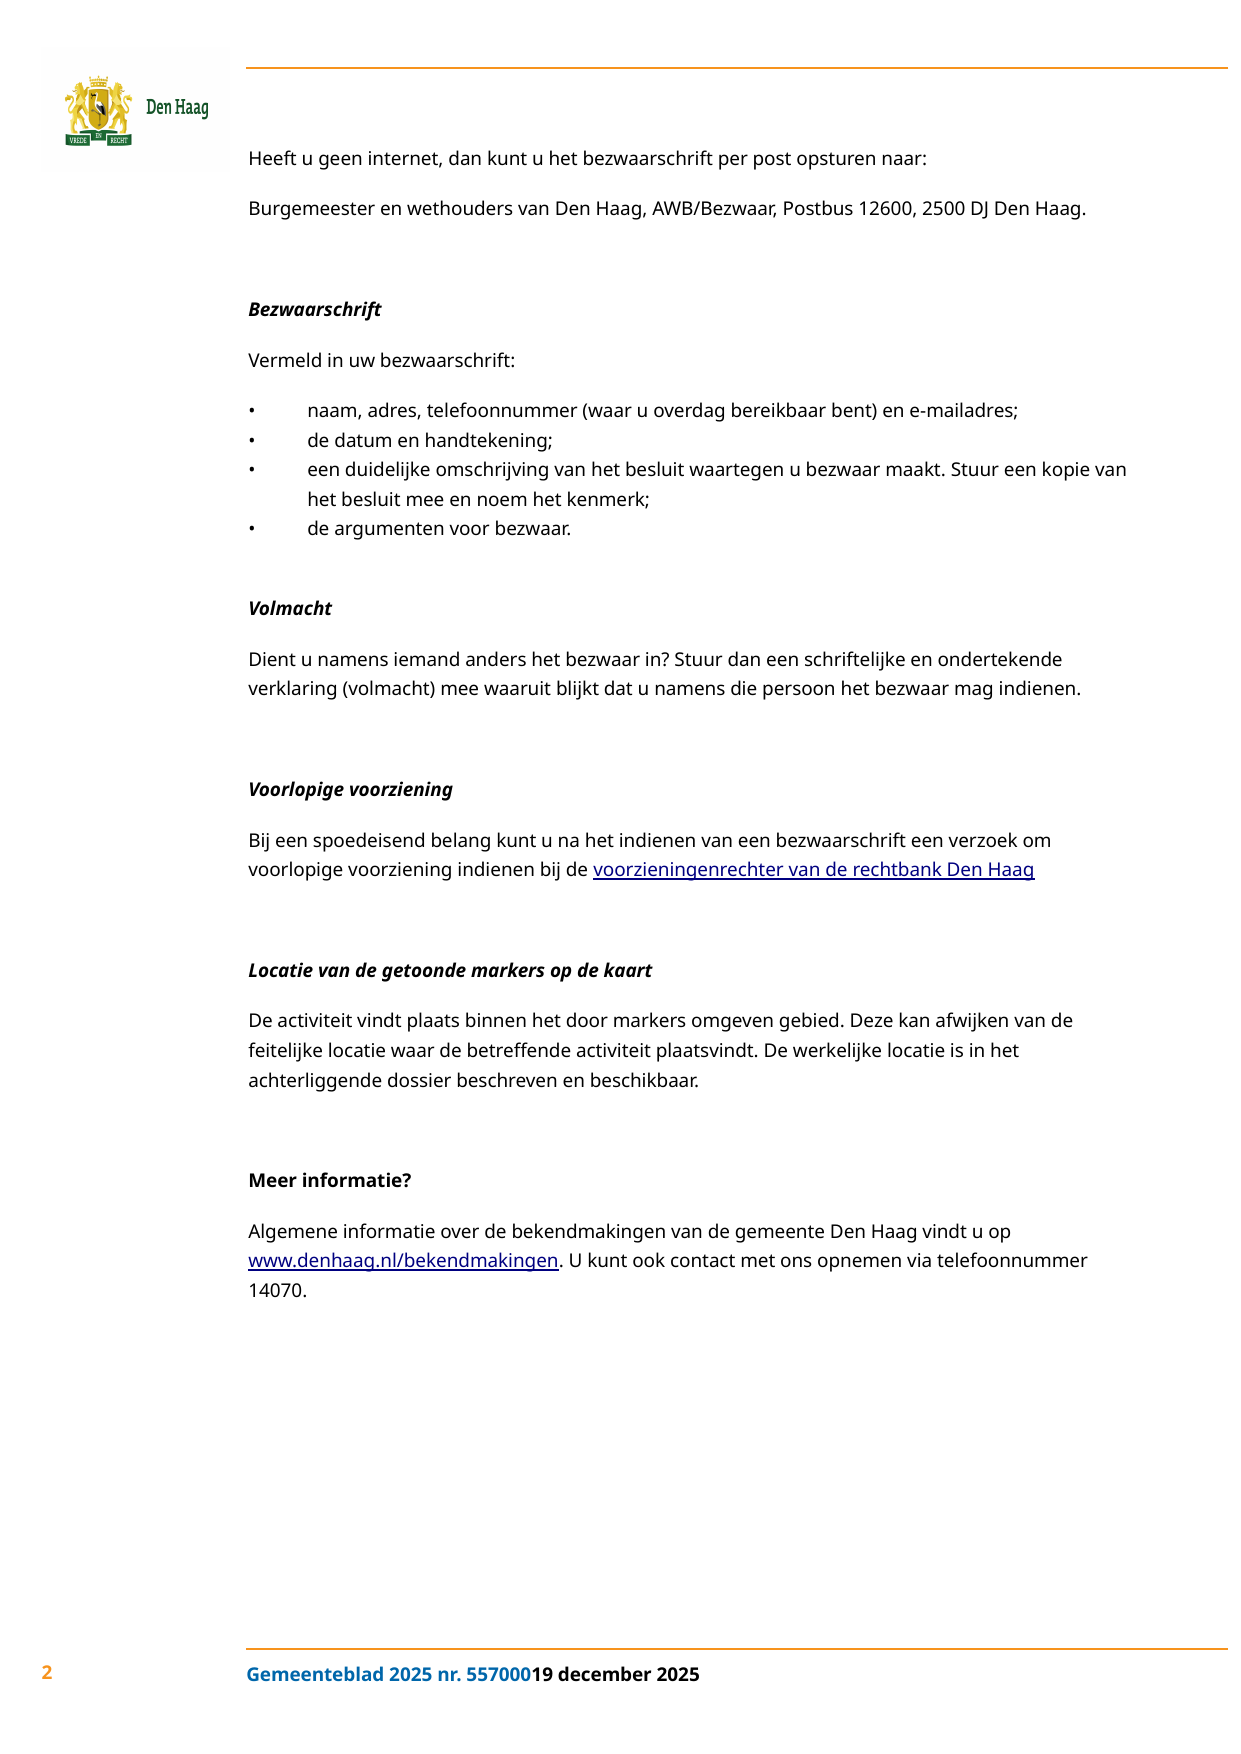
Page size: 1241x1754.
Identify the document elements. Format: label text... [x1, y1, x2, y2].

text Dient u namens iemand anders het bezwaar in? Stuur dan een schriftelijke en ondertekende verklaring (volmacht) mee waaruit blijkt dat u namens die persoon het bezwaar mag indienen. [248, 646, 1152, 701]
text Voorlopige voorziening [248, 776, 1152, 802]
text Algemene informatie over de bekendmakingen van de gemeente Den Haag vindt u op www.denhaag.nl/bekendmakingen. U kunt ook contact met ons opnemen via telefoonnummer 14070. [248, 1218, 1152, 1303]
text Meer informatie? [248, 1168, 1152, 1193]
list naam, adres, telefoonnummer (waar u overdag bereikbaar bent) en e-mailadres; [248, 397, 1152, 423]
text Volmacht [248, 596, 1152, 621]
text Heeft u geen internet, dan kunt u het bezwaarschrift per post opsturen naar: [248, 145, 1152, 171]
text Locatie van de getoonde markers op de kaart [248, 957, 1152, 983]
list de argumenten voor bezwaar. [248, 516, 1152, 541]
text Vermeld in uw bezwaarschrift: [248, 347, 1152, 373]
text Bij een spoedeisend belang kunt u na het indienen van een bezwaarschrift een verzoek om voorlopige voorziening indienen bij de voorzieningenrechter van de rechtbank Den Haag [248, 827, 1152, 882]
text Bezwaarschrift [248, 296, 1152, 322]
text De activiteit vindt plaats binnen het door markers omgeven gebied. Deze kan afwijken van de feitelijke locatie waar de betreffende activiteit plaatsvindt. De werkelijke locatie is in het achterliggende dossier beschreven en beschikbaar. [248, 1008, 1152, 1093]
text Burgemeester en wethouders van Den Haag, AWB/Bezwaar, Postbus 12600, 2500 DJ Den Haag. [248, 196, 1152, 221]
list een duidelijke omschrijving van het besluit waartegen u bezwaar maakt. Stuur een kopie van het besluit mee en noem het kenmerk; [248, 456, 1152, 512]
list de datum en handtekening; [248, 427, 1152, 453]
picture [41, 47, 231, 172]
